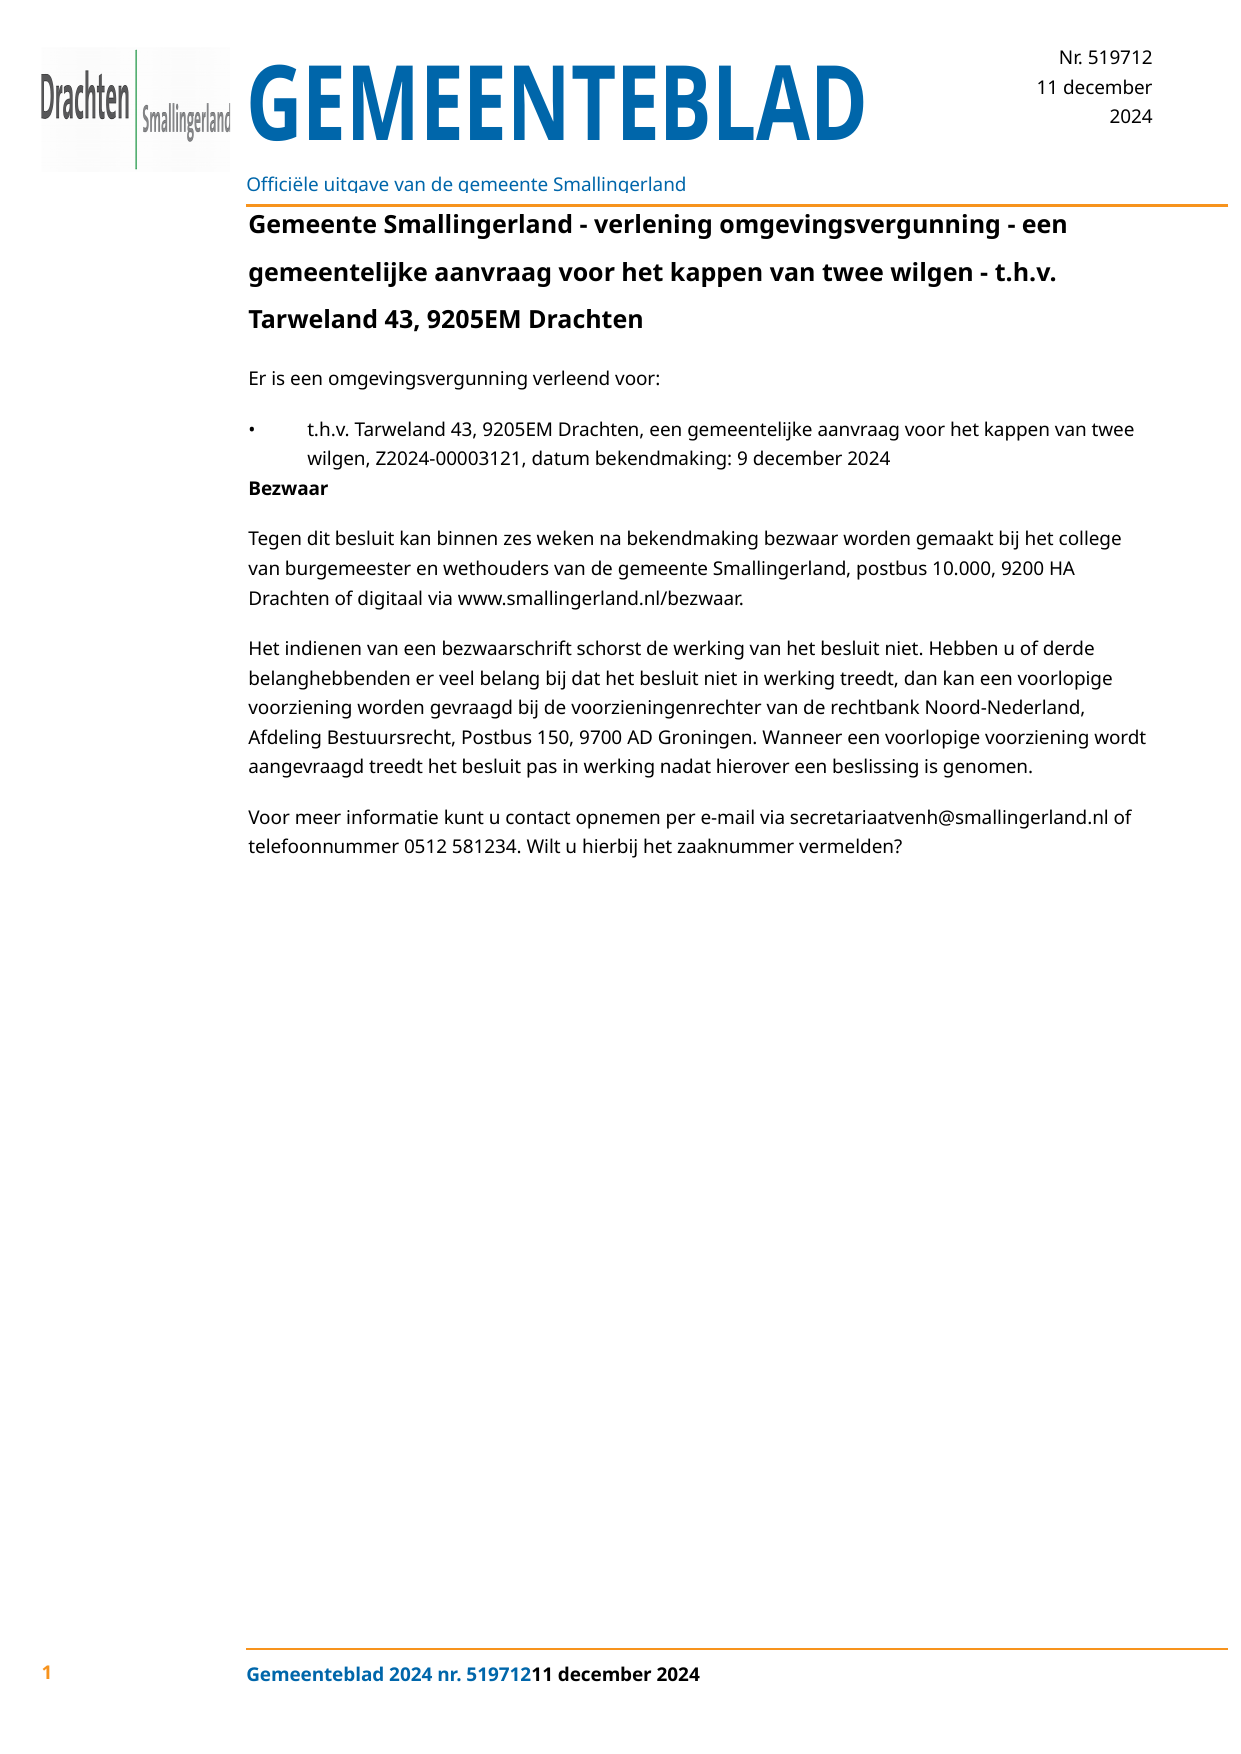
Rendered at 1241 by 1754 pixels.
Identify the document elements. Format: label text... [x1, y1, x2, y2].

picture [41, 47, 231, 172]
text Het indienen van een bezwaarschrift schorst de werking van het besluit niet. Hebben u of derde belanghebbenden er veel belang bij dat het besluit niet in werking treedt, dan kan een voorlopige voorziening worden gevraagd bij de voorzieningenrechter van de rechtbank Noord-Nederland, Afdeling Bestuursrecht, Postbus 150, 9700 AD Groningen. Wanneer een voorlopige voorziening wordt aangevraagd treedt het besluit pas in werking nadat hierover een beslissing is genomen. [248, 635, 1152, 779]
text Er is een omgevingsvergunning verleend voor: [248, 366, 1152, 391]
text Tegen dit besluit kan binnen zes weken na bekendmaking bezwaar worden gemaakt bij het college van burgemeester en wethouders van de gemeente Smallingerland, postbus 10.000, 9200 HA Drachten of digitaal via www.smallingerland.nl/bezwaar. [248, 526, 1152, 610]
text Bezwaar [248, 475, 1152, 501]
text Voor meer informatie kunt u contact opnemen per e-mail via secretariaatvenh@smallingerland.nl of telefoonnummer 0512 581234. Wilt u hierbij het zaaknummer vermelden? [248, 804, 1152, 859]
list t.h.v. Tarweland 43, 9205EM Drachten, een gemeentelijke aanvraag voor het kappen van twee wilgen, Z2024-00003121, datum bekendmaking: 9 december 2024 [248, 416, 1152, 471]
text Gemeente Smallingerland - verlening omgevingsvergunning - een gemeentelijke aanvraag voor het kappen van twee wilgen - t.h.v. Tarweland 43, 9205EM Drachten [248, 207, 1152, 336]
